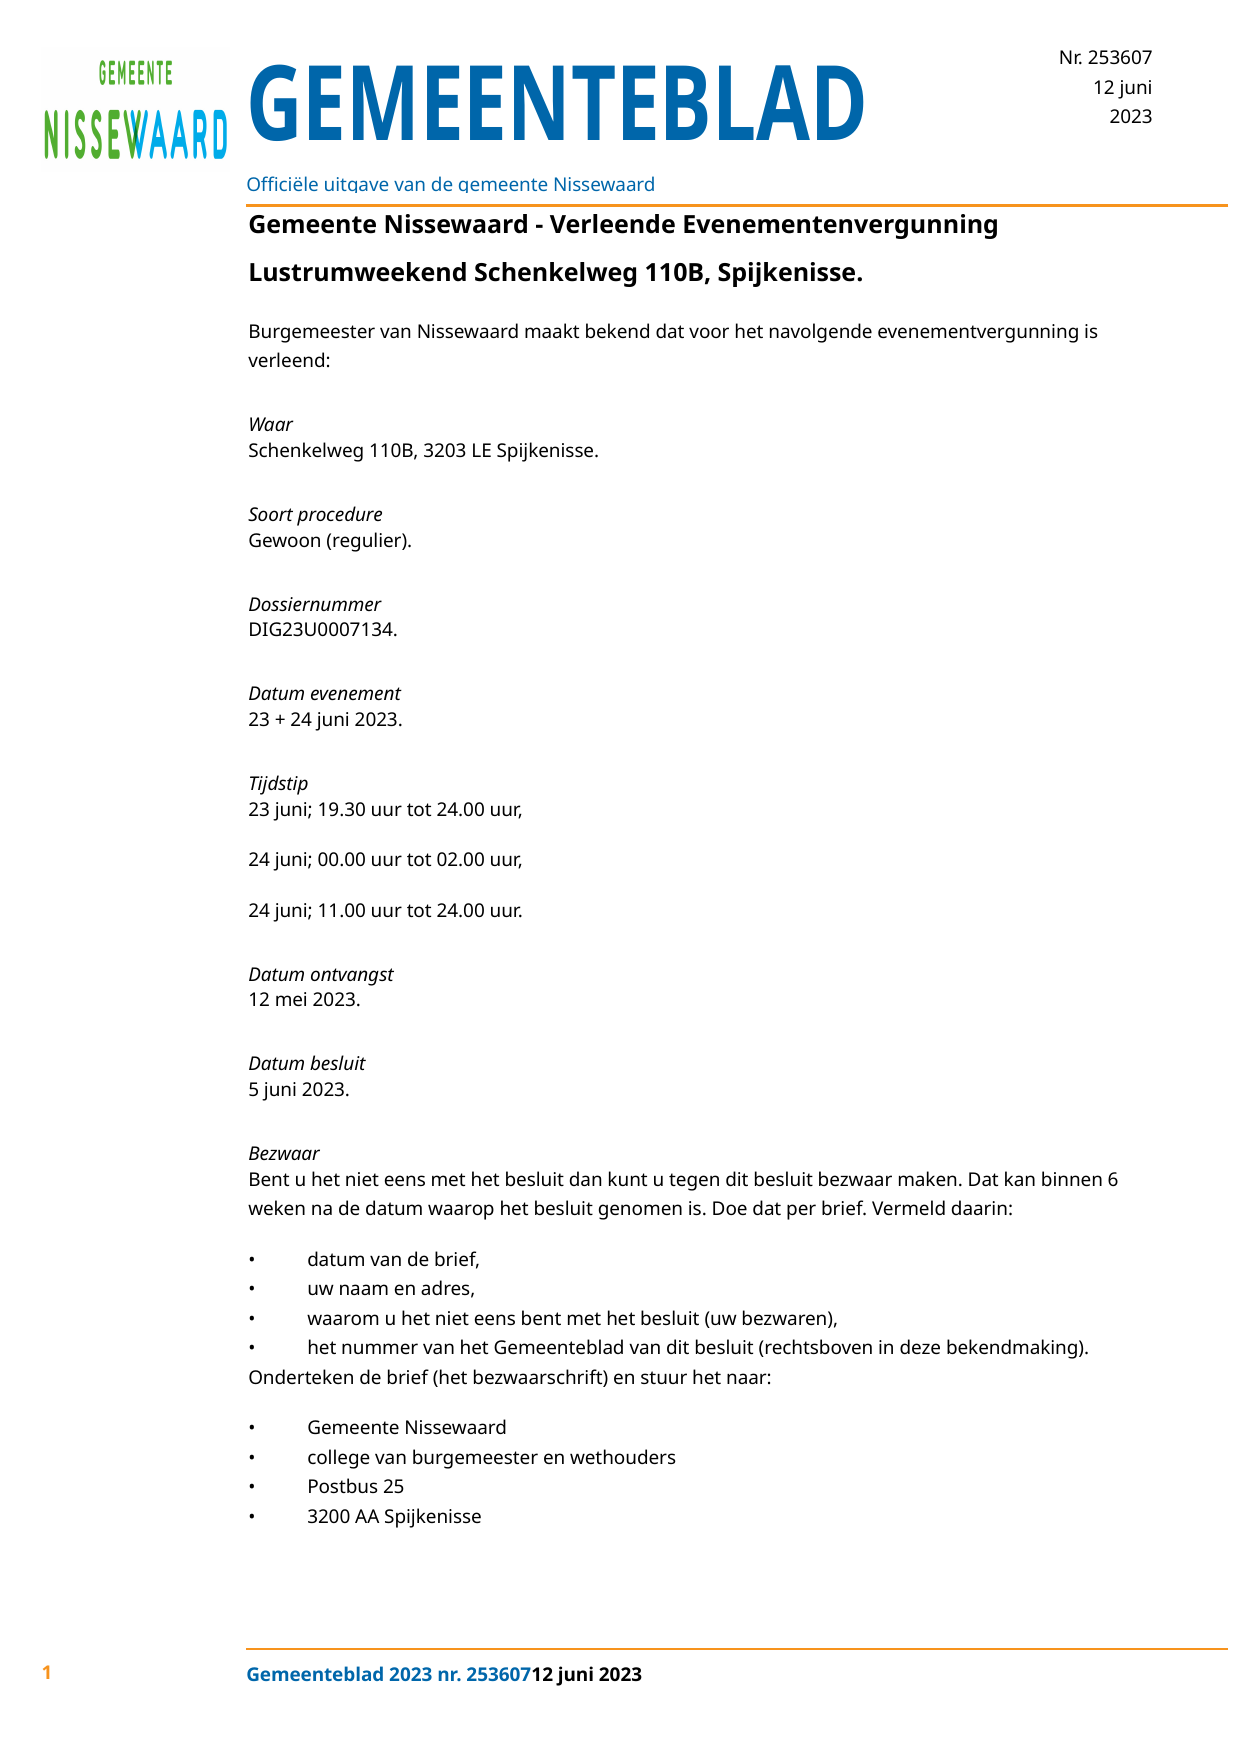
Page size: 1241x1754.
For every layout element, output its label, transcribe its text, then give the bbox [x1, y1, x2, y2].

text Gewoon (regulier). [248, 527, 1152, 553]
text Waar [248, 411, 1152, 437]
text Dossiernummer [248, 591, 1152, 617]
text Datum evenement [248, 681, 1152, 706]
text Tijdstip [248, 770, 1152, 796]
list 3200 AA Spijkenisse [248, 1503, 1152, 1529]
text Bent u het niet eens met het besluit dan kunt u tegen dit besluit bezwaar maken. Dat kan binnen 6 weken na de datum waarop het besluit genomen is. Doe dat per brief. Vermeld daarin: [248, 1166, 1152, 1221]
text Bezwaar [248, 1140, 1152, 1166]
text 23 juni; 19.30 uur tot 24.00 uur, [248, 796, 1152, 822]
text 12 mei 2023. [248, 986, 1152, 1012]
list college van burgemeester en wethouders [248, 1444, 1152, 1470]
text 23 + 24 juni 2023. [248, 706, 1152, 732]
list het nummer van het Gemeenteblad van dit besluit (rechtsboven in deze bekendmaking). [248, 1334, 1152, 1360]
list datum van de brief, [248, 1246, 1152, 1272]
text Datum besluit [248, 1050, 1152, 1076]
text 5 juni 2023. [248, 1076, 1152, 1102]
text DIG23U0007134. [248, 617, 1152, 642]
text Gemeente Nissewaard - Verleende Evenementenvergunning Lustrumweekend Schenkelweg 110B, Spijkenisse. [248, 207, 1152, 288]
text Soort procedure [248, 501, 1152, 527]
list Postbus 25 [248, 1474, 1152, 1499]
list Gemeente Nissewaard [248, 1414, 1152, 1440]
picture [41, 47, 231, 172]
text Datum ontvangst [248, 961, 1152, 986]
text Schenkelweg 110B, 3203 LE Spijkenisse. [248, 437, 1152, 463]
text 24 juni; 11.00 uur tot 24.00 uur. [248, 897, 1152, 922]
text 24 juni; 00.00 uur tot 02.00 uur, [248, 846, 1152, 872]
text Burgemeester van Nissewaard maakt bekend dat voor het navolgende evenementvergunning is verleend: [248, 318, 1152, 373]
list waarom u het niet eens bent met het besluit (uw bezwaren), [248, 1305, 1152, 1331]
text Onderteken de brief (het bezwaarschrift) en stuur het naar: [248, 1364, 1152, 1390]
list uw naam en adres, [248, 1275, 1152, 1301]
